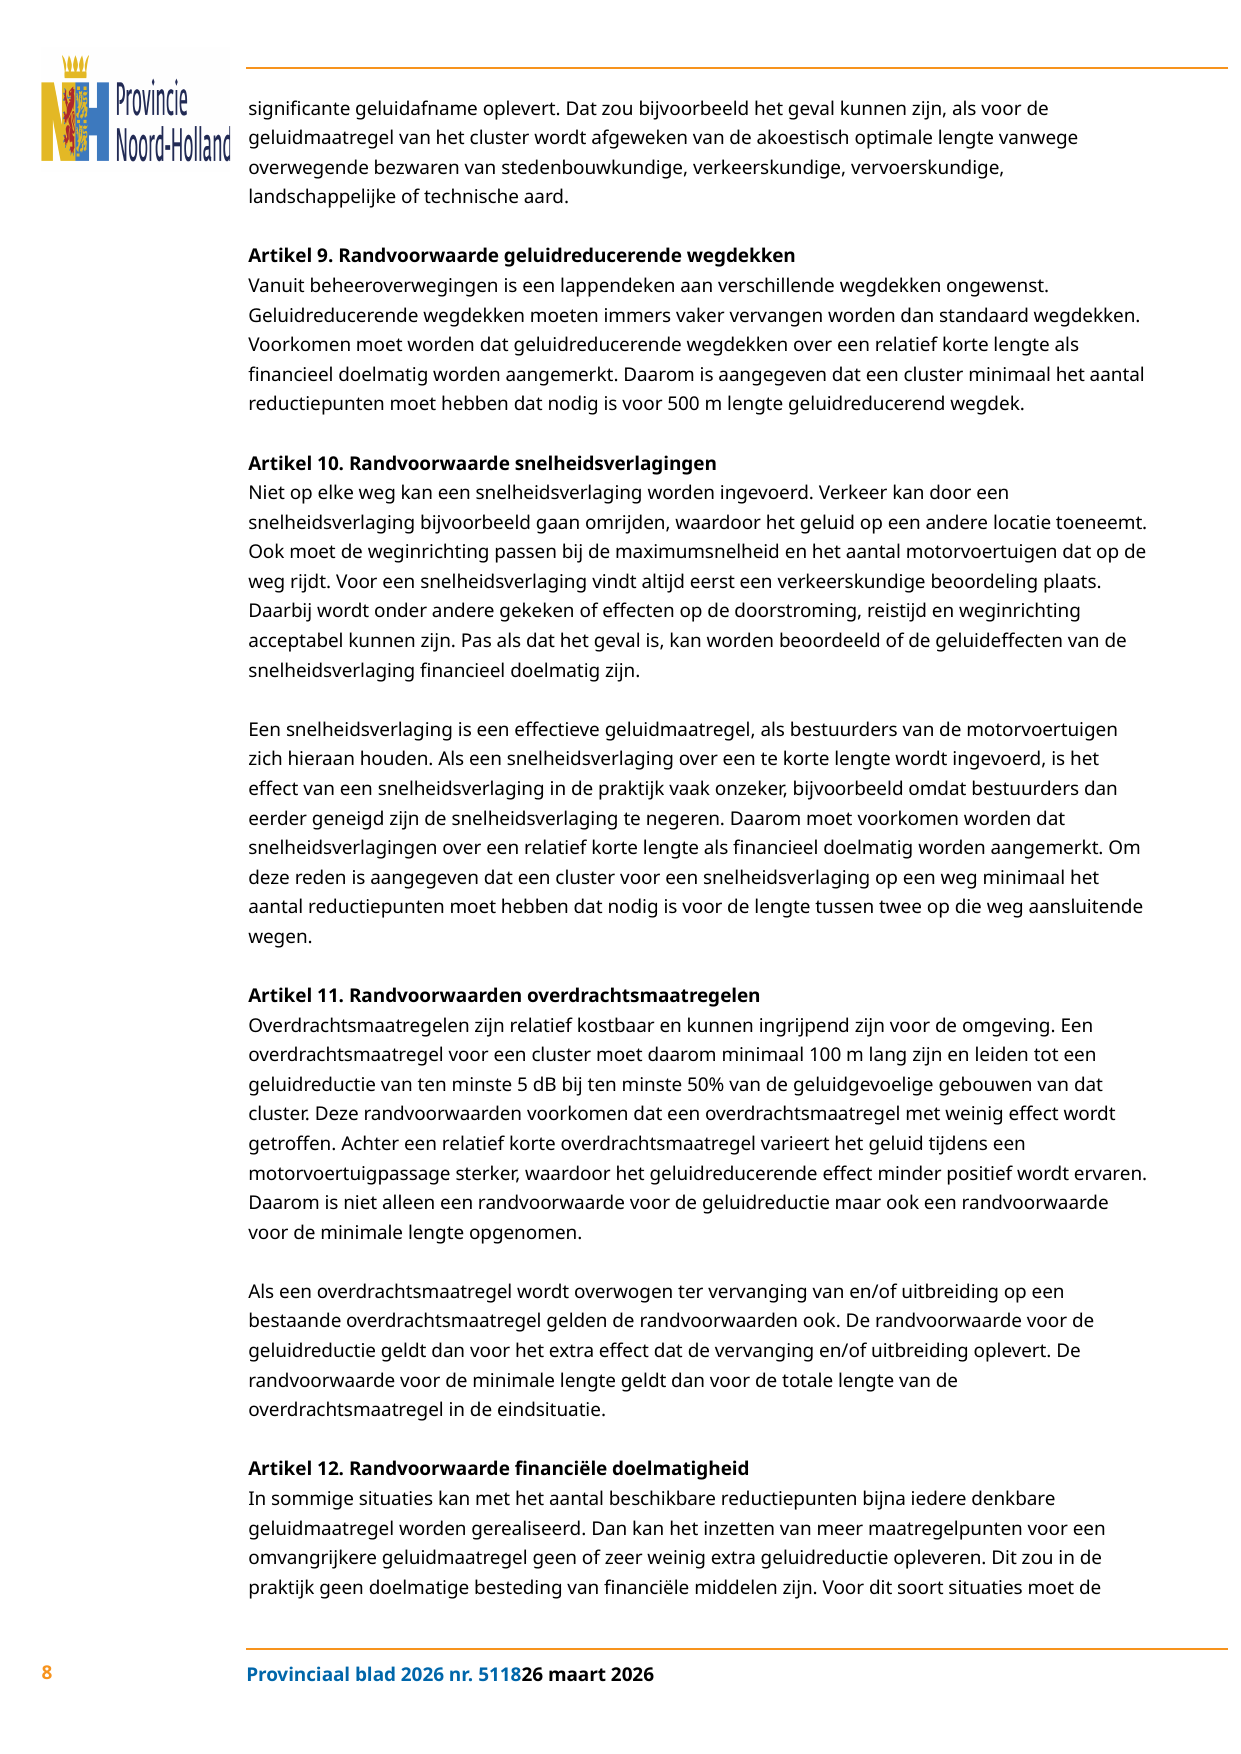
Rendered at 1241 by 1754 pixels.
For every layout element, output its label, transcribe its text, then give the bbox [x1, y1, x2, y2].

text significante geluidafname oplevert. Dat zou bijvoorbeeld het geval kunnen zijn, als voor de geluidmaatregel van het cluster wordt afgeweken van de akoestisch optimale lengte vanwege overwegende bezwaren van stedenbouwkundige, verkeerskundige, vervoerskundige, landschappelijke of technische aard. [248, 95, 1152, 209]
text Artikel 10. Randvoorwaarde snelheidsverlagingen [248, 450, 1152, 476]
text Niet op elke weg kan een snelheidsverlaging worden ingevoerd. Verkeer kan door een snelheidsverlaging bijvoorbeeld gaan omrijden, waardoor het geluid op een andere locatie toeneemt. Ook moet de weginrichting passen bij de maximumsnelheid en het aantal motorvoertuigen dat op de weg rijdt. Voor een snelheidsverlaging vindt altijd eerst een verkeerskundige beoordeling plaats. Daarbij wordt onder andere gekeken of effecten op de doorstroming, reistijd en weginrichting acceptabel kunnen zijn. Pas als dat het geval is, kan worden beoordeeld of de geluideffecten van de snelheidsverlaging financieel doelmatig zijn. [248, 479, 1152, 683]
text Artikel 11. Randvoorwaarden overdrachtsmaatregelen [248, 982, 1152, 1008]
text Artikel 12. Randvoorwaarde financiële doelmatigheid [248, 1456, 1152, 1481]
text Als een overdrachtsmaatregel wordt overwogen ter vervanging van en/of uitbreiding op een bestaande overdrachtsmaatregel gelden de randvoorwaarden ook. De randvoorwaarde voor de geluidreductie geldt dan voor het extra effect dat de vervanging en/of uitbreiding oplevert. De randvoorwaarde voor de minimale lengte geldt dan voor de totale lengte van de overdrachtsmaatregel in de eindsituatie. [248, 1278, 1152, 1422]
text Een snelheidsverlaging is een effectieve geluidmaatregel, als bestuurders van de motorvoertuigen zich hieraan houden. Als een snelheidsverlaging over een te korte lengte wordt ingevoerd, is het effect van een snelheidsverlaging in de praktijk vaak onzeker, bijvoorbeeld omdat bestuurders dan eerder geneigd zijn de snelheidsverlaging te negeren. Daarom moet voorkomen worden dat snelheidsverlagingen over een relatief korte lengte als financieel doelmatig worden aangemerkt. Om deze reden is aangegeven dat een cluster voor een snelheidsverlaging op een weg minimaal het aantal reductiepunten moet hebben dat nodig is voor de lengte tussen twee op die weg aansluitende wegen. [248, 716, 1152, 949]
text Artikel 9. Randvoorwaarde geluidreducerende wegdekken [248, 243, 1152, 268]
text Overdrachtsmaatregelen zijn relatief kostbaar en kunnen ingrijpend zijn voor de omgeving. Een overdrachtsmaatregel voor een cluster moet daarom minimaal 100 m lang zijn en leiden tot een geluidreductie van ten minste 5 dB bij ten minste 50% van de geluidgevoelige gebouwen van dat cluster. Deze randvoorwaarden voorkomen dat een overdrachtsmaatregel met weinig effect wordt getroffen. Achter een relatief korte overdrachtsmaatregel varieert het geluid tijdens een motorvoertuigpassage sterker, waardoor het geluidreducerende effect minder positief wordt ervaren. Daarom is niet alleen een randvoorwaarde voor de geluidreductie maar ook een randvoorwaarde voor de minimale lengte opgenomen. [248, 1012, 1152, 1245]
text Vanuit beheeroverwegingen is een lappendeken aan verschillende wegdekken ongewenst. Geluidreducerende wegdekken moeten immers vaker vervangen worden dan standaard wegdekken. Voorkomen moet worden dat geluidreducerende wegdekken over een relatief korte lengte als financieel doelmatig worden aangemerkt. Daarom is aangegeven dat een cluster minimaal het aantal reductiepunten moet hebben dat nodig is voor 500 m lengte geluidreducerend wegdek. [248, 272, 1152, 416]
text In sommige situaties kan met het aantal beschikbare reductiepunten bijna iedere denkbare geluidmaatregel worden gerealiseerd. Dan kan het inzetten van meer maatregelpunten voor een omvangrijkere geluidmaatregel geen of zeer weinig extra geluidreductie opleveren. Dit zou in de praktijk geen doelmatige besteding van financiële middelen zijn. Voor dit soort situaties moet de [248, 1485, 1152, 1600]
picture [41, 47, 231, 172]
